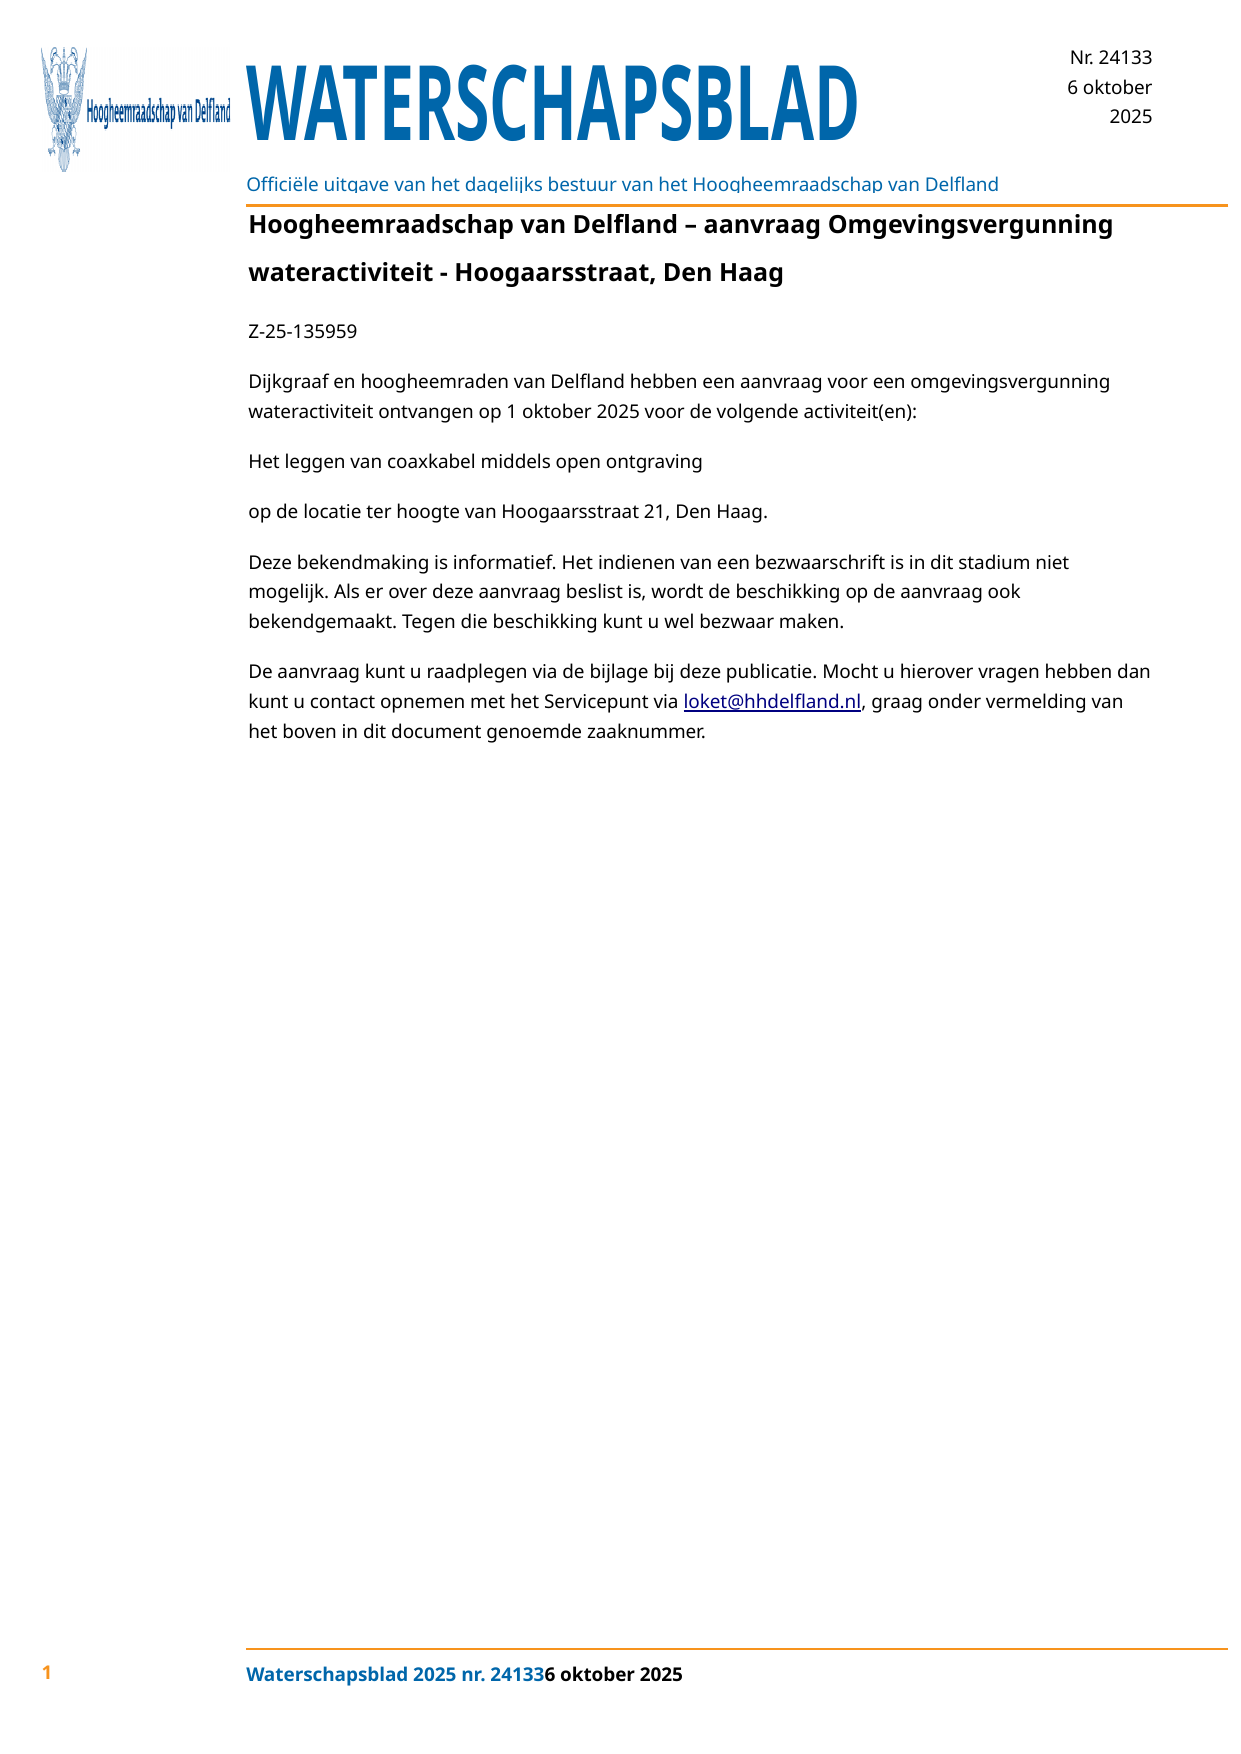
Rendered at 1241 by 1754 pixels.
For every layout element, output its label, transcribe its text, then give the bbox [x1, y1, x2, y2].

text op de locatie ter hoogte van Hoogaarsstraat 21, Den Haag. [248, 499, 1152, 524]
picture [41, 47, 231, 172]
text De aanvraag kunt u raadplegen via de bijlage bij deze publicatie. Mocht u hierover vragen hebben dan kunt u contact opnemen met het Servicepunt via loket@hhdelfland.nl, graag onder vermelding van het boven in dit document genoemde zaaknummer. [248, 659, 1152, 744]
text Dijkgraaf en hoogheemraden van Delfland hebben een aanvraag voor een omgevingsvergunning wateractiviteit ontvangen op 1 oktober 2025 voor de volgende activiteit(en): [248, 368, 1152, 424]
text Deze bekendmaking is informatief. Het indienen van een bezwaarschrift is in dit stadium niet mogelijk. Als er over deze aanvraag beslist is, wordt de beschikking op de aanvraag ook bekendgemaakt. Tegen die beschikking kunt u wel bezwaar maken. [248, 549, 1152, 634]
text Hoogheemraadschap van Delfland – aanvraag Omgevingsvergunning wateractiviteit - Hoogaarsstraat, Den Haag [248, 207, 1152, 288]
text Z-25-135959 [248, 318, 1152, 344]
text Het leggen van coaxkabel middels open ontgraving [248, 448, 1152, 474]
